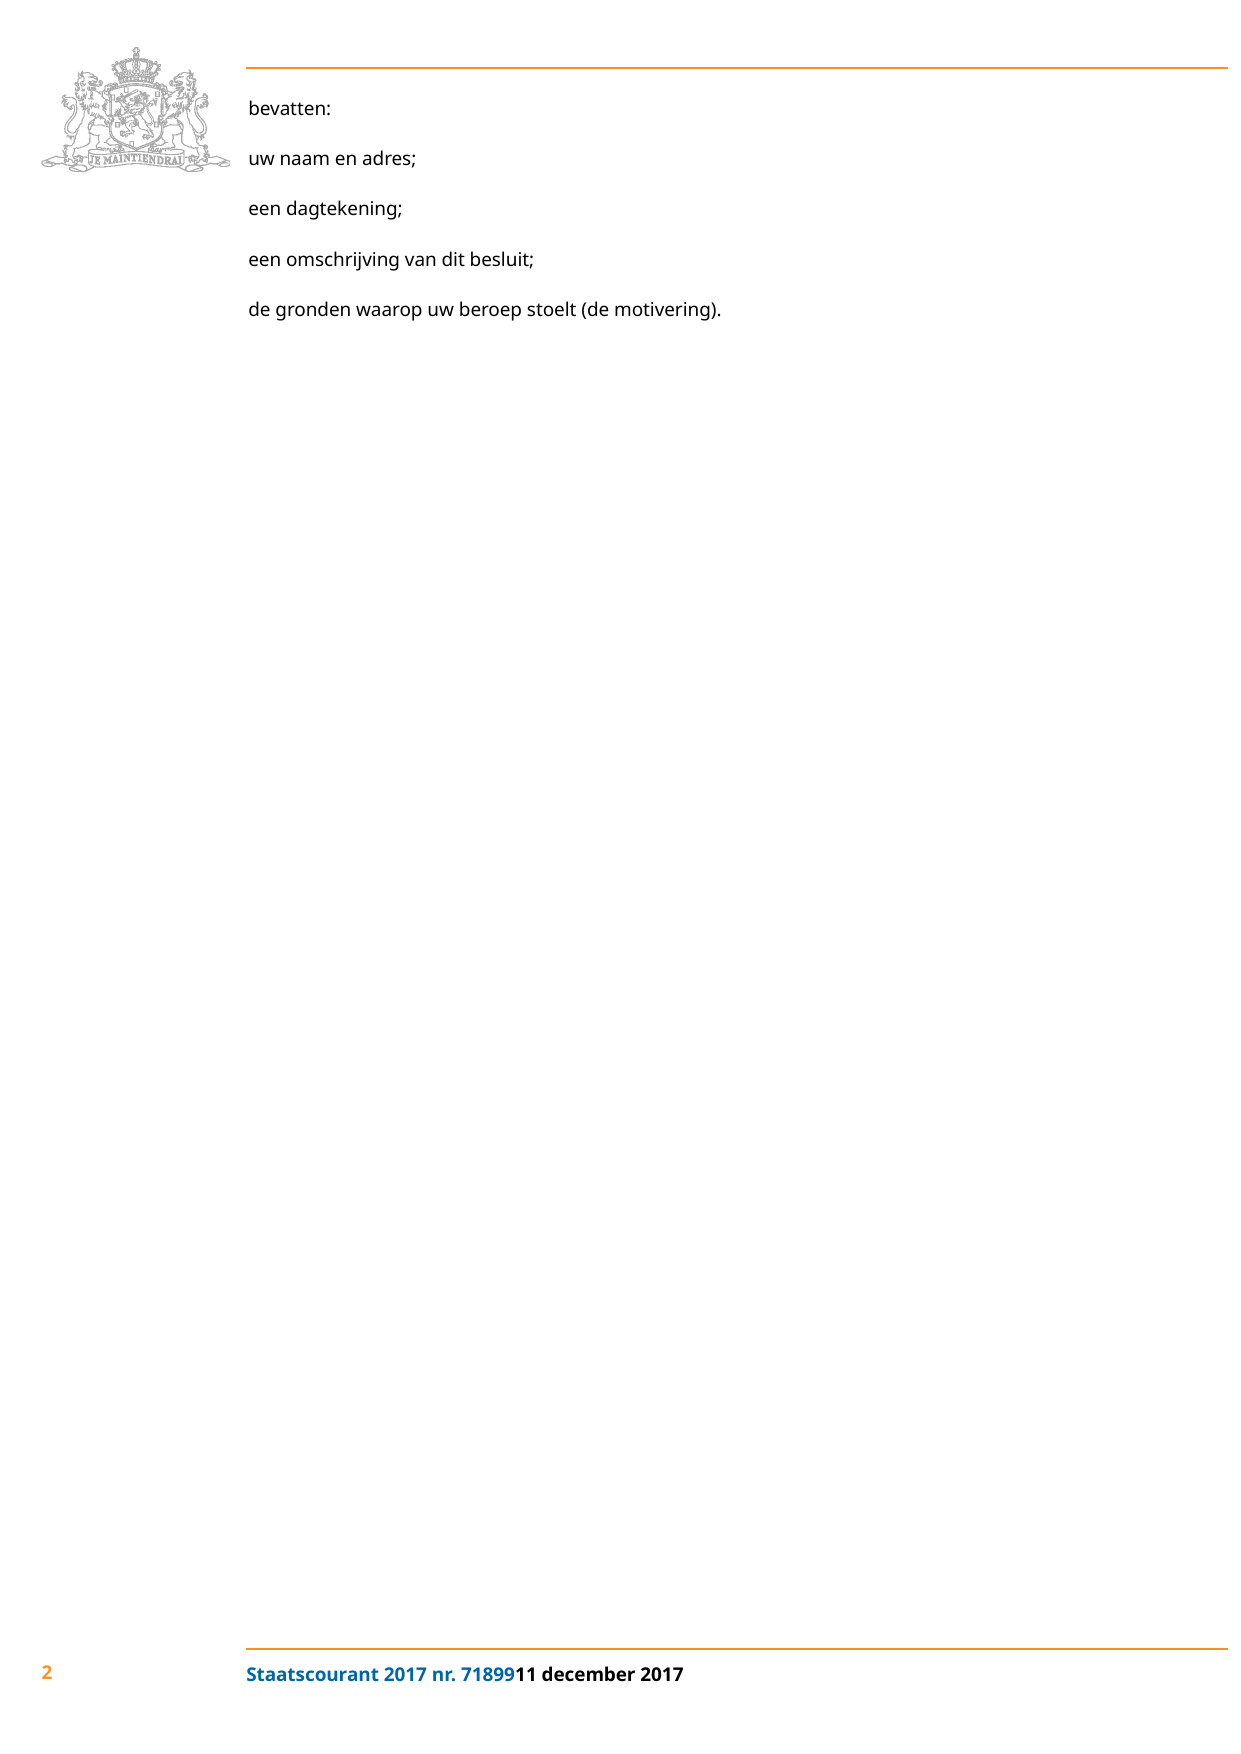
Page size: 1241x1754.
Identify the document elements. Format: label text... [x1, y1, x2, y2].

text een omschrijving van dit besluit; [248, 246, 1152, 272]
picture [41, 47, 231, 172]
text uw naam en adres; [248, 145, 1152, 171]
text een dagtekening; [248, 196, 1152, 221]
text bevatten: [248, 95, 1152, 121]
text de gronden waarop uw beroep stoelt (de motivering). [248, 296, 1152, 322]
